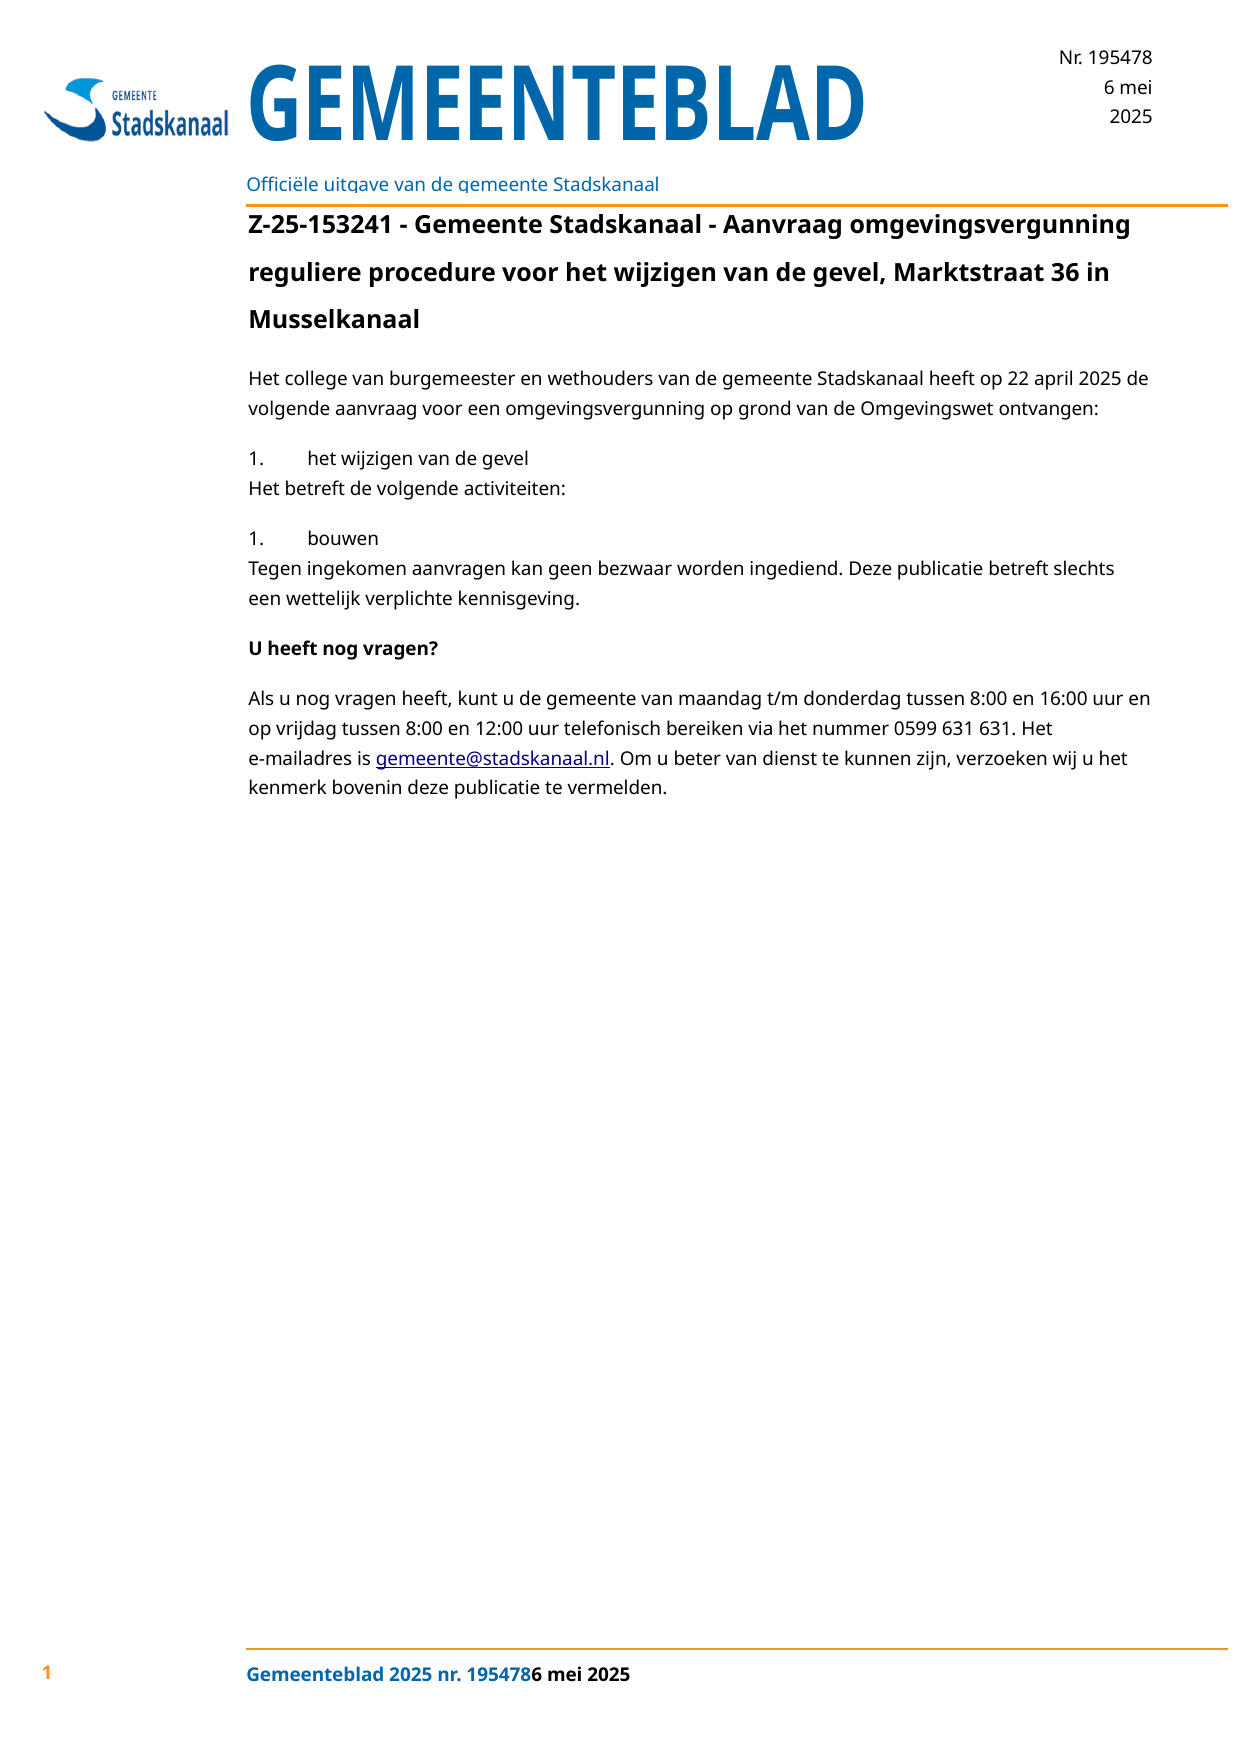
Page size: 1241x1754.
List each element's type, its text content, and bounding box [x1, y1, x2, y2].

text Tegen ingekomen aanvragen kan geen bezwaar worden ingediend. Deze publicatie betreft slechts een wettelijk verplichte kennisgeving. [248, 555, 1152, 610]
text Z-25-153241 - Gemeente Stadskanaal - Aanvraag omgevingsvergunning reguliere procedure voor het wijzigen van de gevel, Marktstraat 36 in Musselkanaal [248, 207, 1152, 336]
text U heeft nog vragen? [248, 635, 1152, 661]
text Het college van burgemeester en wethouders van de gemeente Stadskanaal heeft op 22 april 2025 de volgende aanvraag voor een omgevingsvergunning op grond van de Omgevingswet ontvangen: [248, 366, 1152, 421]
text Het betreft de volgende activiteiten: [248, 475, 1152, 501]
list bouwen [248, 526, 1152, 551]
text Als u nog vragen heeft, kunt u de gemeente van maandag t/m donderdag tussen 8:00 en 16:00 uur en op vrijdag tussen 8:00 en 12:00 uur telefonisch bereiken via het nummer 0599 631 631. Het e‑mailadres is gemeente@stadskanaal.nl. Om u beter van dienst te kunnen zijn, verzoeken wij u het kenmerk bovenin deze publicatie te vermelden. [248, 686, 1152, 800]
list het wijzigen van de gevel [248, 446, 1152, 471]
picture [41, 47, 231, 172]
